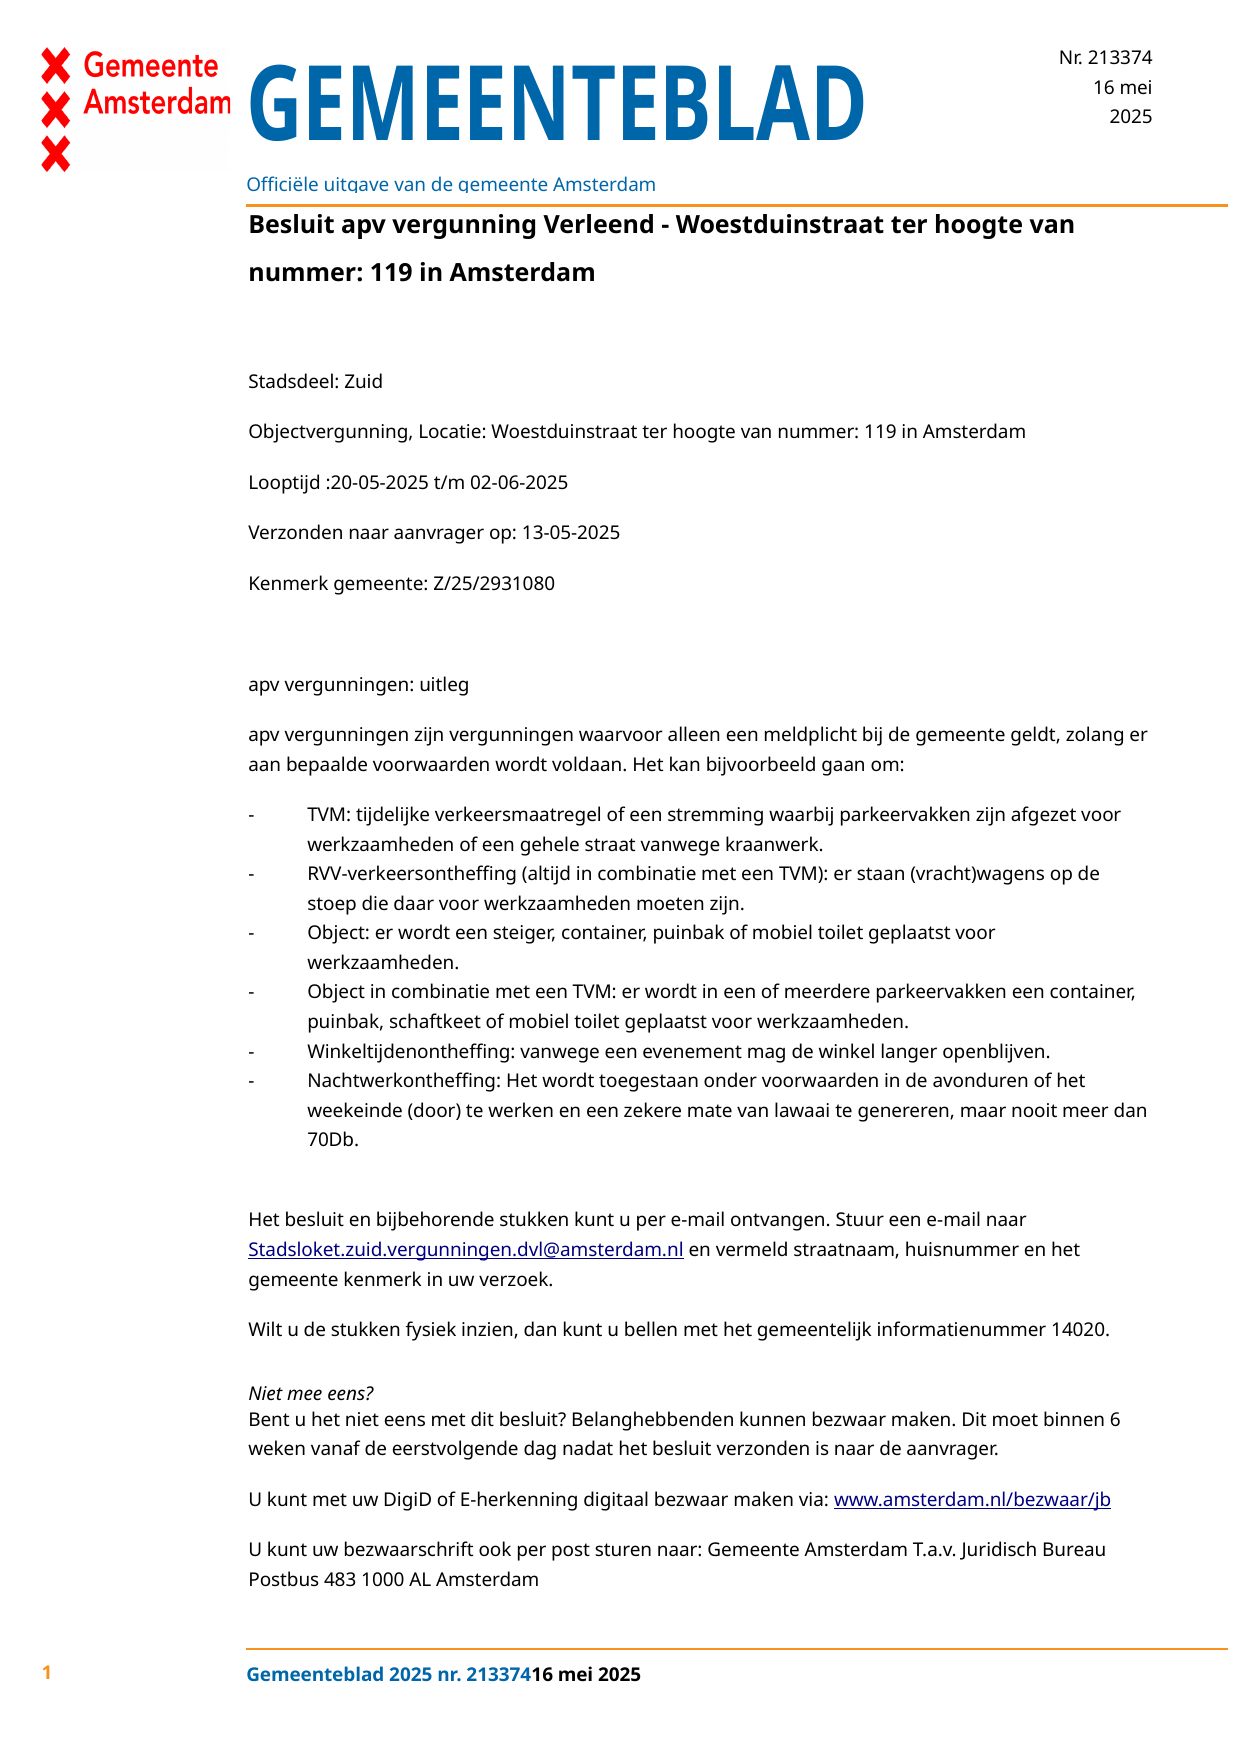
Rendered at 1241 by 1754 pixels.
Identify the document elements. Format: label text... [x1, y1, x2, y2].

list TVM: tijdelijke verkeersmaatregel of een stremming waarbij parkeervakken zijn afgezet voor werkzaamheden of een gehele straat vanwege kraanwerk. [248, 801, 1152, 857]
text Kenmerk gemeente: Z/25/2931080 [248, 570, 1152, 596]
list RVV-verkeersontheffing (altijd in combinatie met een TVM): er staan (vracht)wagens op de stoep die daar voor werkzaamheden moeten zijn. [248, 860, 1152, 916]
text Objectvergunning, Locatie: Woestduinstraat ter hoogte van nummer: 119 in Amsterdam [248, 419, 1152, 444]
text Niet mee eens? [248, 1380, 1152, 1406]
list Nachtwerkontheffing: Het wordt toegestaan onder voorwaarden in de avonduren of het weekeinde (door) te werken en een zekere mate van lawaai te genereren, maar nooit meer dan 70Db. [248, 1067, 1152, 1152]
text U kunt uw bezwaarschrift ook per post sturen naar: Gemeente Amsterdam T.a.v. Juridisch Bureau Postbus 483 1000 AL Amsterdam [248, 1536, 1152, 1592]
text Verzonden naar aanvrager op: 13-05-2025 [248, 519, 1152, 545]
text Besluit apv vergunning Verleend - Woestduinstraat ter hoogte van nummer: 119 in Amsterdam [248, 207, 1152, 288]
text Stadsdeel: Zuid [248, 368, 1152, 394]
list Object: er wordt een steiger, container, puinbak of mobiel toilet geplaatst voor werkzaamheden. [248, 919, 1152, 975]
picture [41, 47, 231, 172]
text apv vergunningen zijn vergunningen waarvoor alleen een meldplicht bij de gemeente geldt, zolang er aan bepaalde voorwaarden wordt voldaan. Het kan bijvoorbeeld gaan om: [248, 721, 1152, 777]
text Looptijd :20-05-2025 t/m 02-06-2025 [248, 469, 1152, 495]
text Wilt u de stukken fysiek inzien, dan kunt u bellen met het gemeentelijk informatienummer 14020. [248, 1316, 1152, 1342]
text U kunt met uw DigiD of E-herkenning digitaal bezwaar maken via: www.amsterdam.nl/bezwaar/jb [248, 1486, 1152, 1512]
text Bent u het niet eens met dit besluit? Belanghebbenden kunnen bezwaar maken. Dit moet binnen 6 weken vanaf de eerstvolgende dag nadat het besluit verzonden is naar de aanvrager. [248, 1406, 1152, 1461]
list Object in combinatie met een TVM: er wordt in een of meerdere parkeervakken een container, puinbak, schaftkeet of mobiel toilet geplaatst voor werkzaamheden. [248, 979, 1152, 1034]
text Het besluit en bijbehorende stukken kunt u per e-mail ontvangen. Stuur een e-mail naar Stadsloket.zuid.vergunningen.dvl@amsterdam.nl en vermeld straatnaam, huisnummer en het gemeente kenmerk in uw verzoek. [248, 1207, 1152, 1292]
text apv vergunningen: uitleg [248, 671, 1152, 697]
list Winkeltijdenontheffing: vanwege een evenement mag de winkel langer openblijven. [248, 1038, 1152, 1064]
